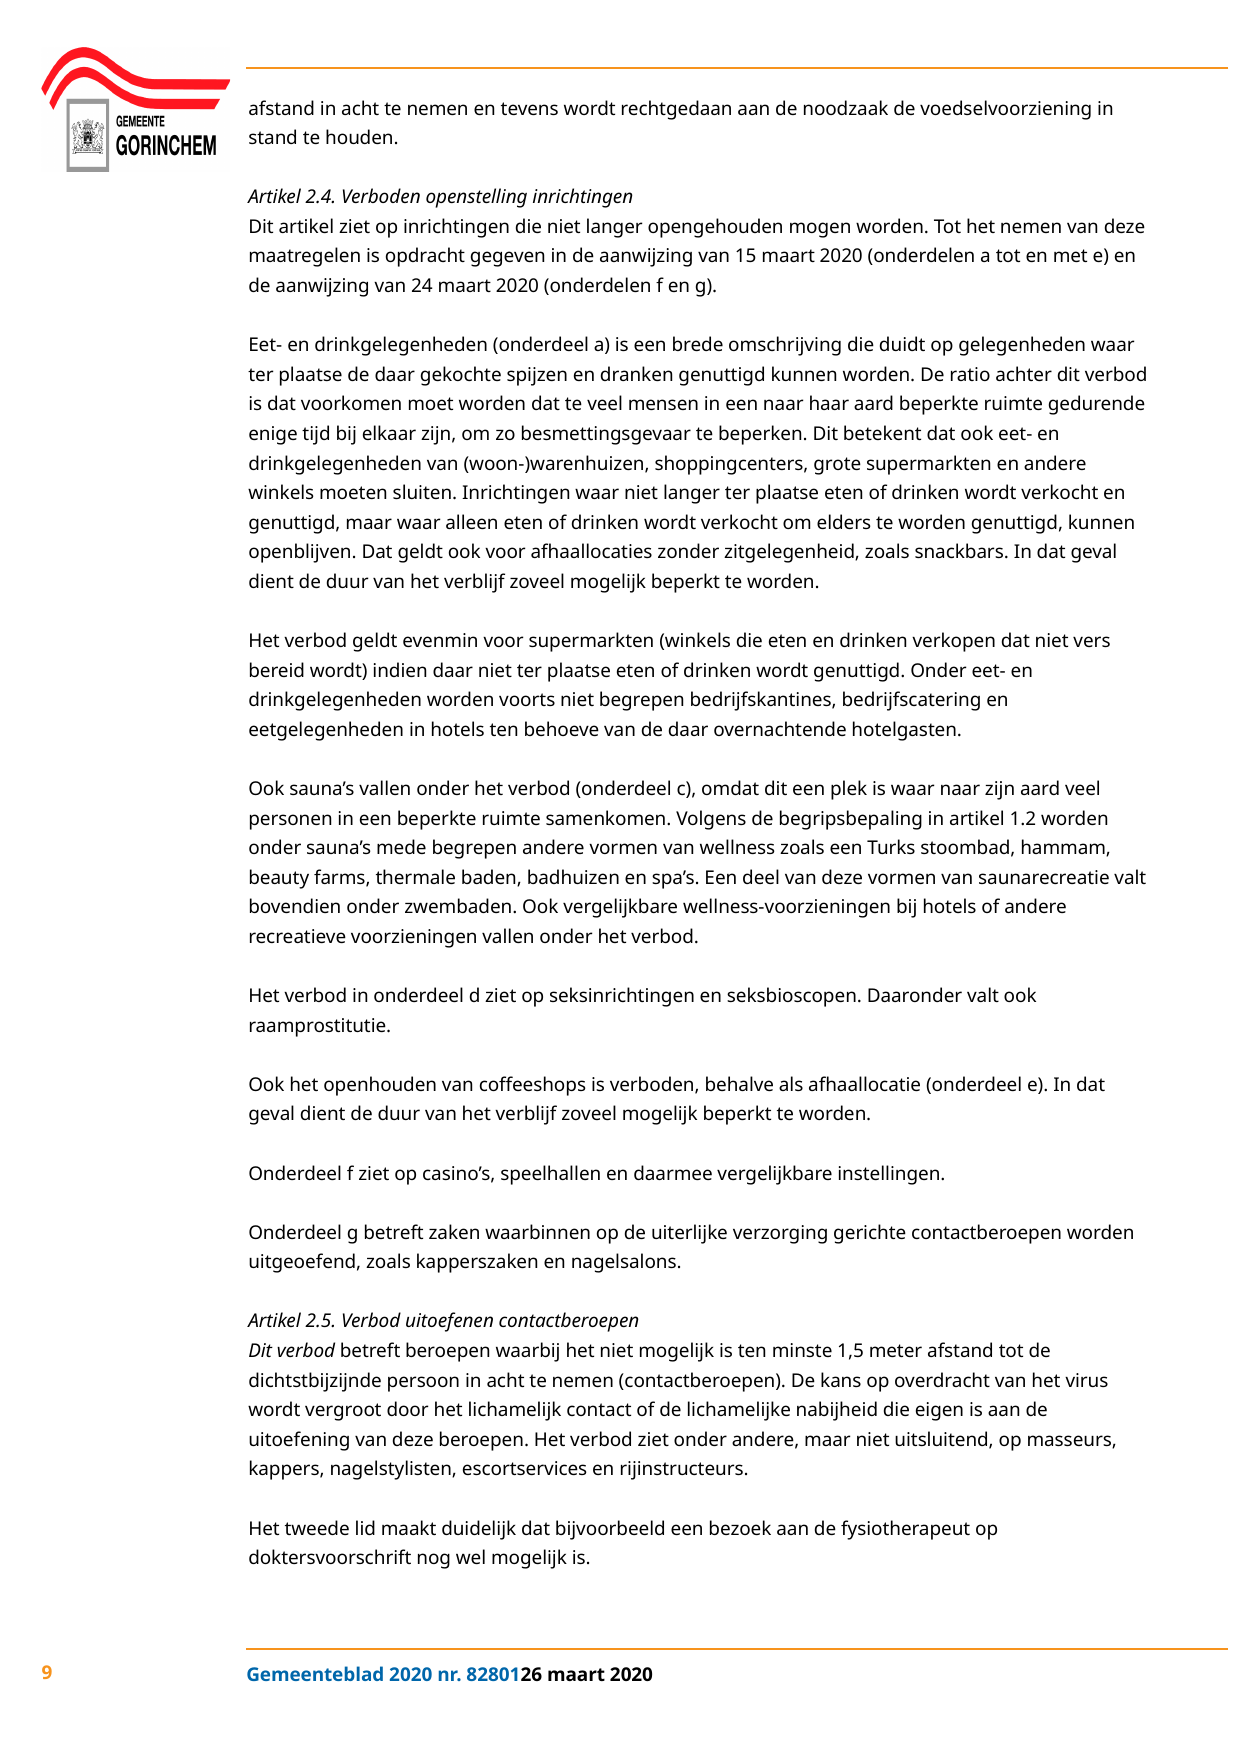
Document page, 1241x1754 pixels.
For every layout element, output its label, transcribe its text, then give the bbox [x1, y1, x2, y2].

text Het verbod geldt evenmin voor supermarkten (winkels die eten en drinken verkopen dat niet vers bereid wordt) indien daar niet ter plaatse eten of drinken wordt genuttigd. Onder eet- en drinkgelegenheden worden voorts niet begrepen bedrijfskantines, bedrijfscatering en eetgelegenheden in hotels ten behoeve van de daar overnachtende hotelgasten. [248, 627, 1152, 742]
text Dit verbod betreft beroepen waarbij het niet mogelijk is ten minste 1,5 meter afstand tot de dichtstbijzijnde persoon in acht te nemen (contactberoepen). De kans op overdracht van het virus wordt vergroot door het lichamelijk contact of de lichamelijke nabijheid die eigen is aan de uitoefening van deze beroepen. Het verbod ziet onder andere, maar niet uitsluitend, op masseurs, kappers, nagelstylisten, escortservices en rijinstructeurs. [248, 1337, 1152, 1481]
text Eet- en drinkgelegenheden (onderdeel a) is een brede omschrijving die duidt op gelegenheden waar ter plaatse de daar gekochte spijzen en dranken genuttigd kunnen worden. De ratio achter dit verbod is dat voorkomen moet worden dat te veel mensen in een naar haar aard beperkte ruimte gedurende enige tijd bij elkaar zijn, om zo besmettingsgevaar te beperken. Dit betekent dat ook eet- en drinkgelegenheden van (woon-)warenhuizen, shoppingcenters, grote supermarkten en andere winkels moeten sluiten. Inrichtingen waar niet langer ter plaatse eten of drinken wordt verkocht en genuttigd, maar waar alleen eten of drinken wordt verkocht om elders te worden genuttigd, kunnen openblijven. Dat geldt ook voor afhaallocaties zonder zitgelegenheid, zoals snackbars. In dat geval dient de duur van het verblijf zoveel mogelijk beperkt te worden. [248, 331, 1152, 594]
text Onderdeel g betreft zaken waarbinnen op de uiterlijke verzorging gerichte contactberoepen worden uitgeoefend, zoals kapperszaken en nagelsalons. [248, 1219, 1152, 1274]
text Ook het openhouden van coffeeshops is verboden, behalve als afhaallocatie (onderdeel e). In dat geval dient de duur van het verblijf zoveel mogelijk beperkt te worden. [248, 1071, 1152, 1126]
text Artikel 2.5. Verbod uitoefenen contactberoepen [248, 1308, 1152, 1333]
text afstand in acht te nemen en tevens wordt rechtgedaan aan de noodzaak de voedselvoorziening in stand te houden. [248, 95, 1152, 150]
text Ook sauna’s vallen onder het verbod (onderdeel c), omdat dit een plek is waar naar zijn aard veel personen in een beperkte ruimte samenkomen. Volgens de begripsbepaling in artikel 1.2 worden onder sauna’s mede begrepen andere vormen van wellness zoals een Turks stoombad, hammam, beauty farms, thermale baden, badhuizen en spa’s. Een deel van deze vormen van saunarecreatie valt bovendien onder zwembaden. Ook vergelijkbare wellness-voorzieningen bij hotels of andere recreatieve voorzieningen vallen onder het verbod. [248, 775, 1152, 949]
picture [41, 47, 231, 172]
text Het tweede lid maakt duidelijk dat bijvoorbeeld een bezoek aan de fysiotherapeut op doktersvoorschrift nog wel mogelijk is. [248, 1515, 1152, 1570]
text Het verbod in onderdeel d ziet op seksinrichtingen en seksbioscopen. Daaronder valt ook raamprostitutie. [248, 982, 1152, 1038]
text Artikel 2.4. Verboden openstelling inrichtingen [248, 183, 1152, 209]
text Dit artikel ziet op inrichtingen die niet langer opengehouden mogen worden. Tot het nemen van deze maatregelen is opdracht gegeven in de aanwijzing van 15 maart 2020 (onderdelen a tot en met e) en de aanwijzing van 24 maart 2020 (onderdelen f en g). [248, 213, 1152, 298]
text Onderdeel f ziet op casino’s, speelhallen en daarmee vergelijkbare instellingen. [248, 1160, 1152, 1186]
